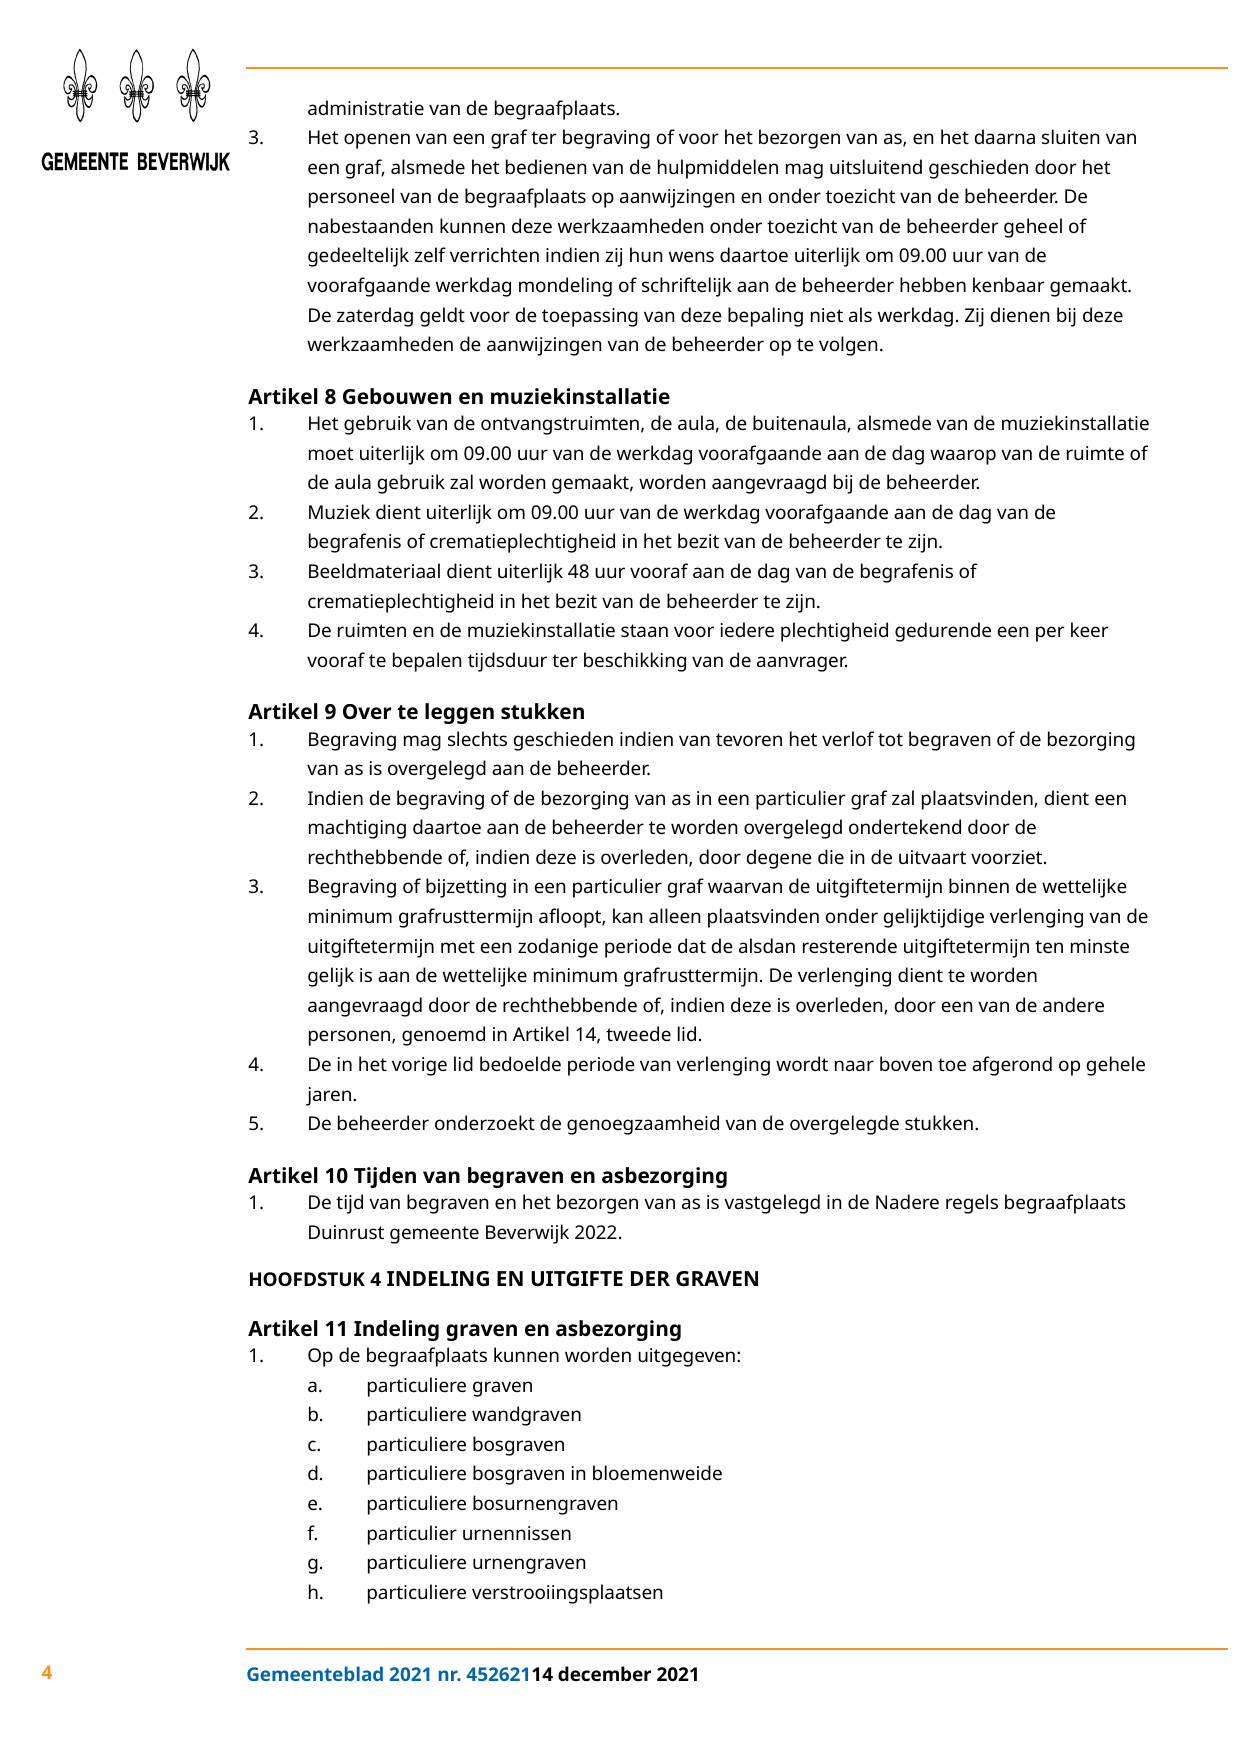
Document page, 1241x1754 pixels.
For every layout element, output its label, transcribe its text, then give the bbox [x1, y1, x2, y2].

text Artikel 9 Over te leggen stukken [248, 697, 1152, 726]
list De tijd van begraven en het bezorgen van as is vastgelegd in de Nadere regels begraafplaats Duinrust gemeente Beverwijk 2022. [248, 1189, 1152, 1244]
text HOOFDSTUK 4 INDELING EN UITGIFTE DER GRAVEN [248, 1264, 1152, 1293]
list particulier urnennissen [307, 1520, 1152, 1545]
list Het gebruik van de ontvangstruimten, de aula, de buitenaula, alsmede van de muziekinstallatie moet uiterlijk om 09.00 uur van de werkdag voorafgaande aan de dag waarop van de ruimte of de aula gebruik zal worden gemaakt, worden aangevraagd bij de beheerder. [248, 410, 1152, 495]
list administratie van de begraafplaats. [248, 95, 1152, 121]
list particuliere urnengraven [307, 1549, 1152, 1575]
list De ruimten en de muziekinstallatie staan voor iedere plechtigheid gedurende een per keer vooraf te bepalen tijdsduur ter beschikking van de aanvrager. [248, 617, 1152, 673]
list Het openen van een graf ter begraving of voor het bezorgen van as, en het daarna sluiten van een graf, alsmede het bedienen van de hulpmiddelen mag uitsluitend geschieden door het personeel van de begraafplaats op aanwijzingen en onder toezicht van de beheerder. De nabestaanden kunnen deze werkzaamheden onder toezicht van de beheerder geheel of gedeeltelijk zelf verrichten indien zij hun wens daartoe uiterlijk om 09.00 uur van de voorafgaande werkdag mondeling of schriftelijk aan de beheerder hebben kenbaar gemaakt. De zaterdag geldt voor de toepassing van deze bepaling niet als werkdag. Zij dienen bij deze werkzaamheden de aanwijzingen van de beheerder op te volgen. [248, 124, 1152, 357]
list De in het vorige lid bedoelde periode van verlenging wordt naar boven toe afgerond op gehele jaren. [248, 1051, 1152, 1107]
list De beheerder onderzoekt de genoegzaamheid van de overgelegde stukken. [248, 1110, 1152, 1136]
text Artikel 8 Gebouwen en muziekinstallatie [248, 382, 1152, 410]
list Begraving of bijzetting in een particulier graf waarvan de uitgiftetermijn binnen de wettelijke minimum grafrusttermijn afloopt, kan alleen plaatsvinden onder gelijktijdige verlenging van de uitgiftetermijn met een zodanige periode dat de alsdan resterende uitgiftetermijn ten minste gelijk is aan de wettelijke minimum grafrusttermijn. De verlenging dient te worden aangevraagd door de rechthebbende of, indien deze is overleden, door een van de andere personen, genoemd in Artikel 14, tweede lid. [248, 874, 1152, 1047]
list Op de begraafplaats kunnen worden uitgegeven: [248, 1342, 1152, 1368]
list particuliere bosgraven [307, 1431, 1152, 1457]
list Muziek dient uiterlijk om 09.00 uur van de werkdag voorafgaande aan de dag van de begrafenis of crematieplechtigheid in het bezit van de beheerder te zijn. [248, 499, 1152, 554]
text Artikel 10 Tijden van begraven en asbezorging [248, 1161, 1152, 1189]
list Beeldmateriaal dient uiterlijk 48 uur vooraf aan de dag van de begrafenis of crematieplechtigheid in het bezit van de beheerder te zijn. [248, 558, 1152, 613]
list particuliere graven [307, 1372, 1152, 1397]
list particuliere bosurnengraven [307, 1490, 1152, 1516]
list particuliere bosgraven in bloemenweide [307, 1461, 1152, 1486]
list Begraving mag slechts geschieden indien van tevoren het verlof tot begraven of de bezorging van as is overgelegd aan de beheerder. [248, 726, 1152, 781]
list particuliere wandgraven [307, 1401, 1152, 1427]
text Artikel 11 Indeling graven en asbezorging [248, 1314, 1152, 1342]
list Indien de begraving of de bezorging van as in een particulier graf zal plaatsvinden, dient een machtiging daartoe aan de beheerder te worden overgelegd ondertekend door de rechthebbende of, indien deze is overleden, door degene die in de uitvaart voorziet. [248, 785, 1152, 870]
picture [41, 47, 231, 172]
list particuliere verstrooiingsplaatsen [307, 1579, 1152, 1604]
